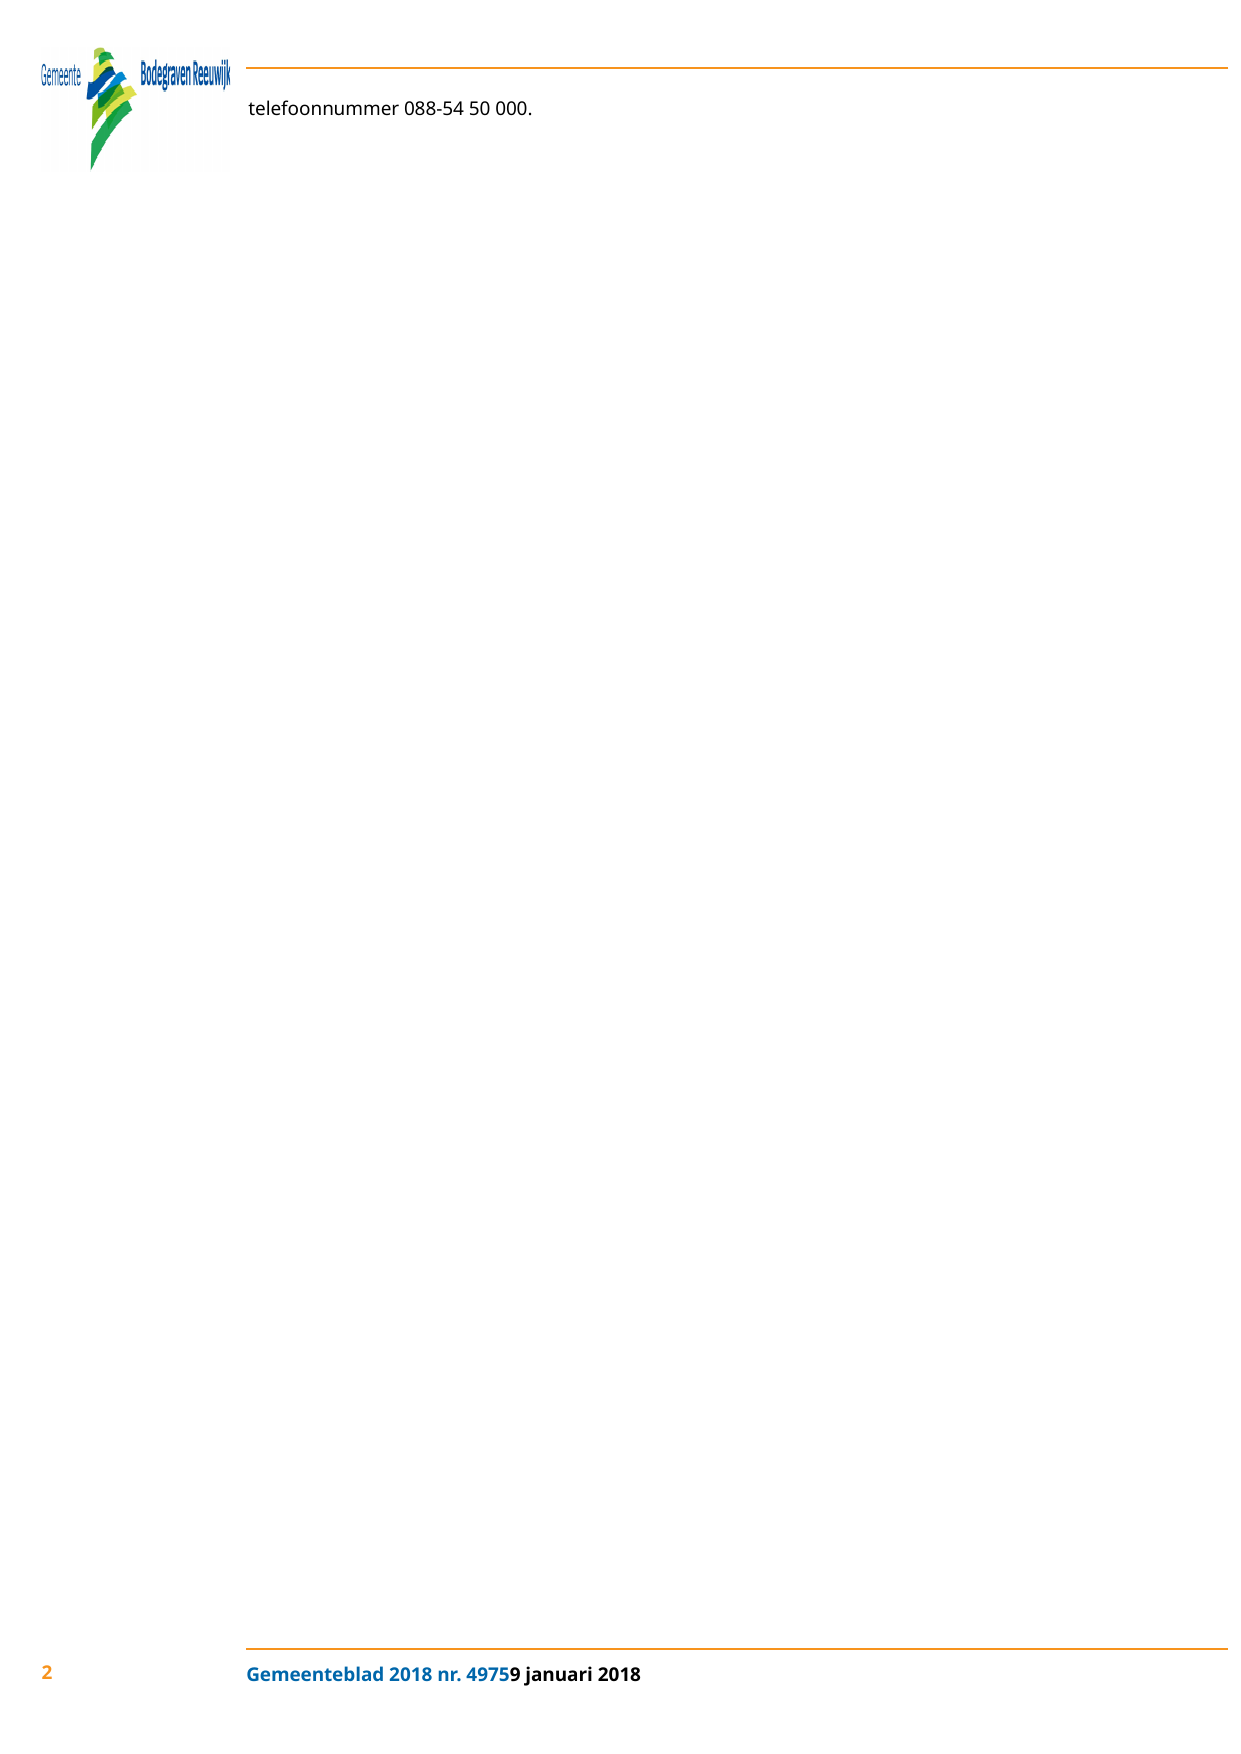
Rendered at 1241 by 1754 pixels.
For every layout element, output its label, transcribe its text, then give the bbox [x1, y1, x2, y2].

picture [41, 47, 231, 172]
text telefoonnummer 088-54 50 000. [248, 95, 1152, 121]
